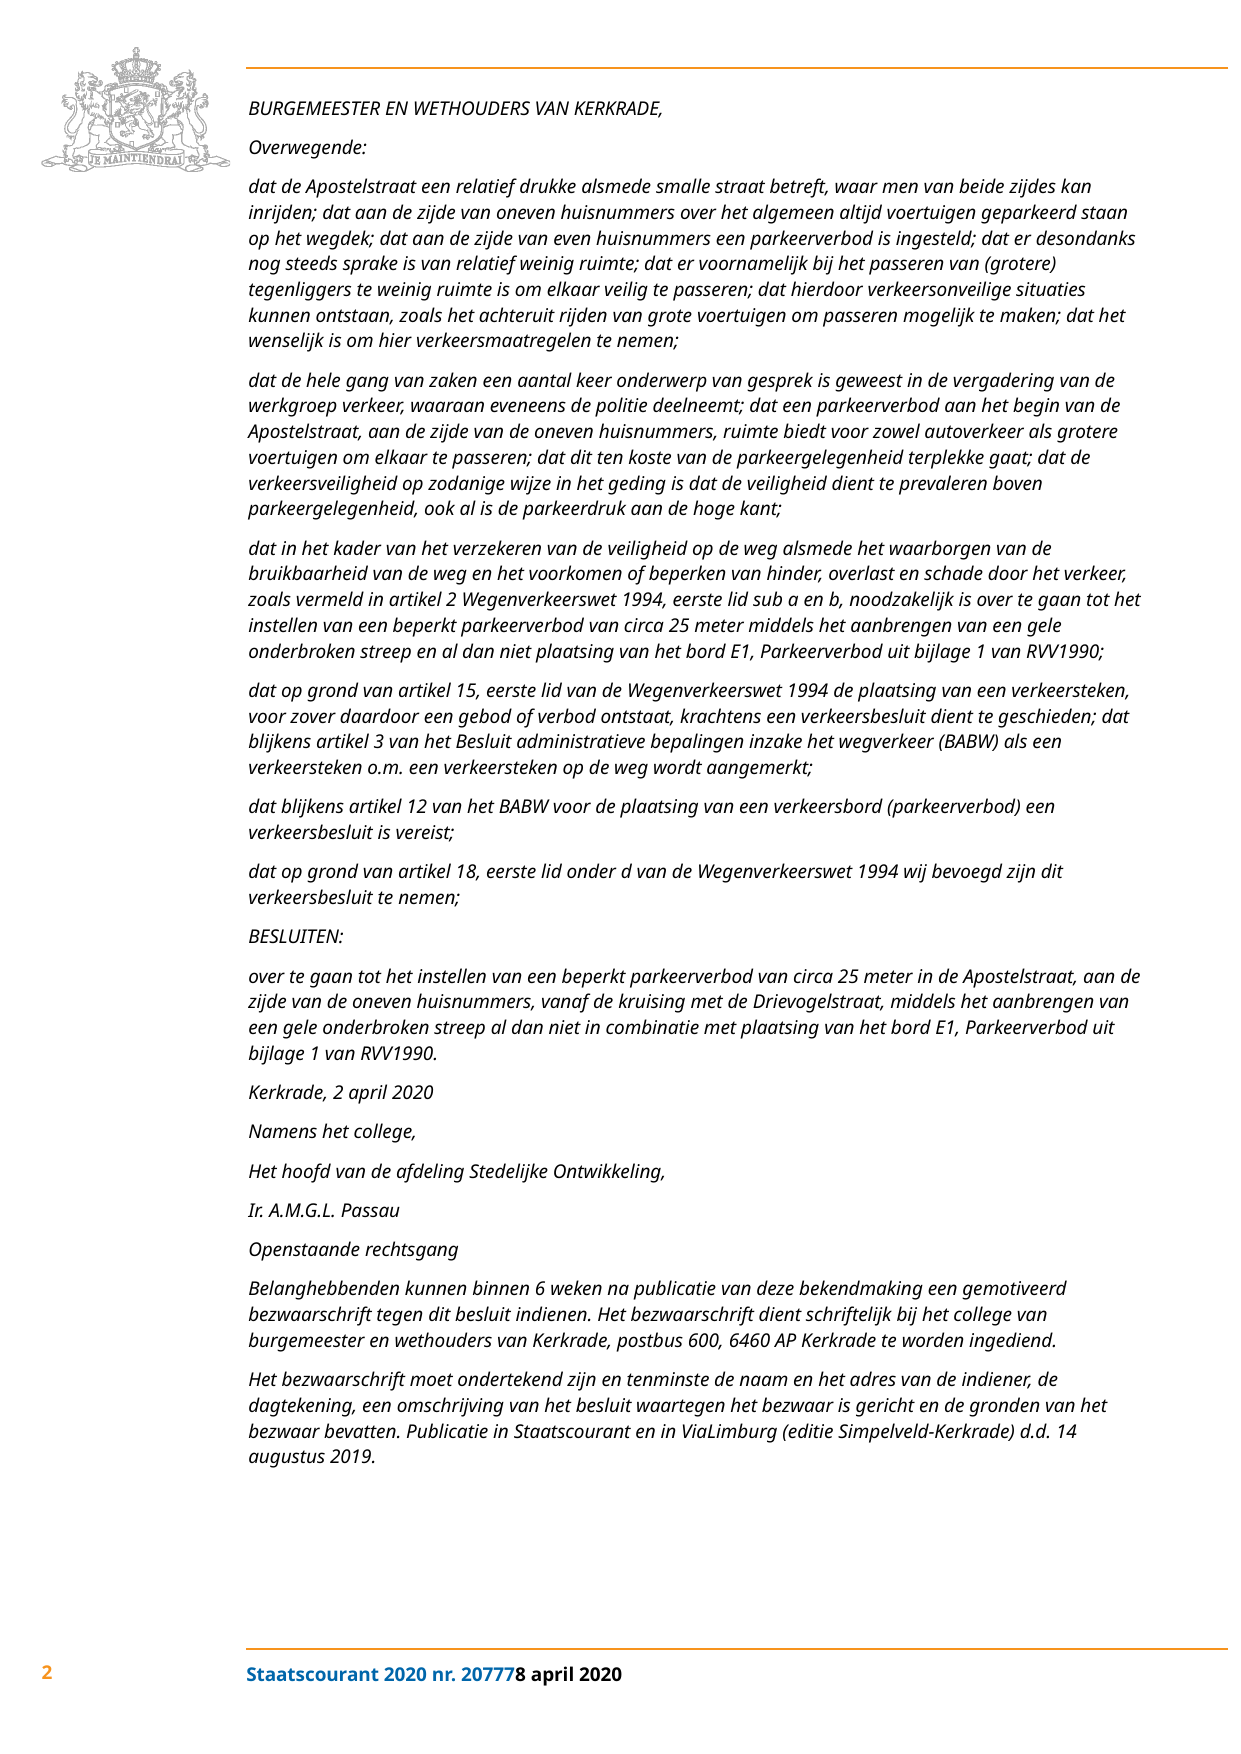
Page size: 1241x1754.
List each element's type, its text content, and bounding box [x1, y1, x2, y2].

text dat op grond van artikel 18, eerste lid onder d van de Wegenverkeerswet 1994 wij bevoegd zijn dit verkeersbesluit te nemen; [248, 858, 1152, 910]
text Belanghebbenden kunnen binnen 6 weken na publicatie van deze bekendmaking een gemotiveerd bezwaarschrift tegen dit besluit indienen. Het bezwaarschrift dient schriftelijk bij het college van burgemeester en wethouders van Kerkrade, postbus 600, 6460 AP Kerkrade te worden ingediend. [248, 1276, 1152, 1353]
text Overwegende: [248, 134, 1152, 160]
text Namens het college, [248, 1118, 1152, 1144]
text BURGEMEESTER EN WETHOUDERS VAN KERKRADE, [248, 95, 1152, 121]
text Openstaande rechtsgang [248, 1236, 1152, 1262]
text dat de Apostelstraat een relatief drukke alsmede smalle straat betreft, waar men van beide zijdes kan inrijden; dat aan de zijde van oneven huisnummers over het algemeen altijd voertuigen geparkeerd staan op het wegdek; dat aan de zijde van even huisnummers een parkeerverbod is ingesteld; dat er desondanks nog steeds sprake is van relatief weinig ruimte; dat er voornamelijk bij het passeren van (grotere) tegenliggers te weinig ruimte is om elkaar veilig te passeren; dat hierdoor verkeersonveilige situaties kunnen ontstaan, zoals het achteruit rijden van grote voertuigen om passeren mogelijk te maken; dat het wenselijk is om hier verkeersmaatregelen te nemen; [248, 173, 1152, 353]
text Ir. A.M.G.L. Passau [248, 1197, 1152, 1223]
text over te gaan tot het instellen van een beperkt parkeerverbod van circa 25 meter in de Apostelstraat, aan de zijde van de oneven huisnummers, vanaf de kruising met de Drievogelstraat, middels het aanbrengen van een gele onderbroken streep al dan niet in combinatie met plaatsing van het bord E1, Parkeerverbod uit bijlage 1 van RVV1990. [248, 963, 1152, 1066]
text Het hoofd van de afdeling Stedelijke Ontwikkeling, [248, 1158, 1152, 1183]
text Het bezwaarschrift moet ondertekend zijn en tenminste de naam en het adres van de indiener, de dagtekening, een omschrijving van het besluit waartegen het bezwaar is gericht en de gronden van het bezwaar bevatten. Publicatie in Staatscourant en in ViaLimburg (editie Simpelveld-Kerkrade) d.d. 14 augustus 2019. [248, 1366, 1152, 1469]
text dat op grond van artikel 15, eerste lid van de Wegenverkeerswet 1994 de plaatsing van een verkeersteken, voor zover daardoor een gebod of verbod ontstaat, krachtens een verkeersbesluit dient te geschieden; dat blijkens artikel 3 van het Besluit administratieve bepalingen inzake het wegverkeer (BABW) als een verkeersteken o.m. een verkeersteken op de weg wordt aangemerkt; [248, 677, 1152, 780]
text Kerkrade, 2 april 2020 [248, 1079, 1152, 1105]
text dat in het kader van het verzekeren van de veiligheid op de weg alsmede het waarborgen van de bruikbaarheid van de weg en het voorkomen of beperken van hinder, overlast en schade door het verkeer, zoals vermeld in artikel 2 Wegenverkeerswet 1994, eerste lid sub a en b, noodzakelijk is over te gaan tot het instellen van een beperkt parkeerverbod van circa 25 meter middels het aanbrengen van een gele onderbroken streep en al dan niet plaatsing van het bord E1, Parkeerverbod uit bijlage 1 van RVV1990; [248, 535, 1152, 663]
text dat blijkens artikel 12 van het BABW voor de plaatsing van een verkeersbord (parkeerverbod) een verkeersbesluit is vereist; [248, 793, 1152, 845]
text BESLUITEN: [248, 923, 1152, 949]
text dat de hele gang van zaken een aantal keer onderwerp van gesprek is geweest in de vergadering van de werkgroep verkeer, waaraan eveneens de politie deelneemt; dat een parkeerverbod aan het begin van de Apostelstraat, aan de zijde van de oneven huisnummers, ruimte biedt voor zowel autoverkeer als grotere voertuigen om elkaar te passeren; dat dit ten koste van de parkeergelegenheid terplekke gaat; dat de verkeersveiligheid op zodanige wijze in het geding is dat de veiligheid dient te prevaleren boven parkeergelegenheid, ook al is de parkeerdruk aan de hoge kant; [248, 367, 1152, 521]
picture [41, 47, 231, 172]
